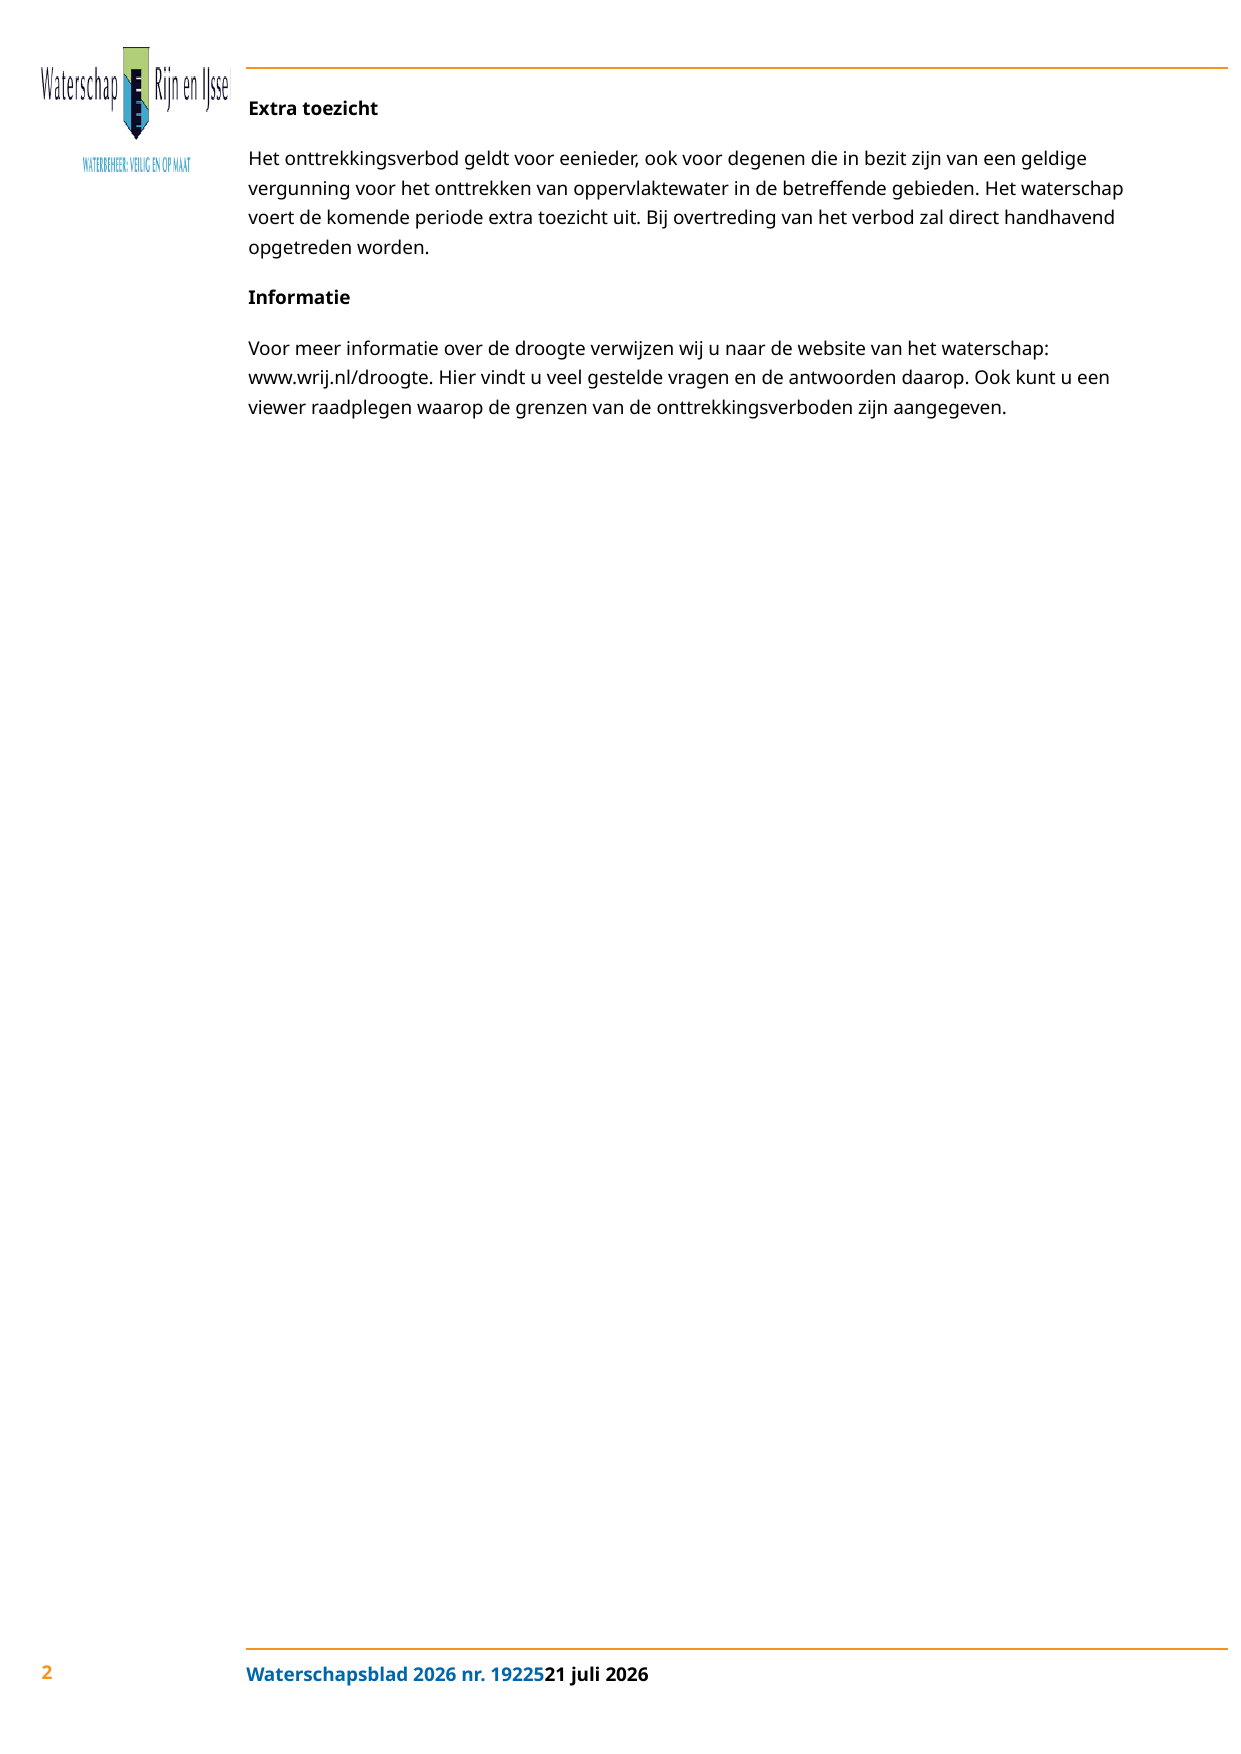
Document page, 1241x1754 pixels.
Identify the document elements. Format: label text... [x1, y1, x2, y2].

picture [41, 47, 231, 172]
text Extra toezicht [248, 95, 1152, 121]
text Informatie [248, 284, 1152, 310]
text Het onttrekkingsverbod geldt voor eenieder, ook voor degenen die in bezit zijn van een geldige vergunning voor het onttrekken van oppervlaktewater in de betreffende gebieden. Het waterschap voert de komende periode extra toezicht uit. Bij overtreding van het verbod zal direct handhavend opgetreden worden. [248, 145, 1152, 260]
text Voor meer informatie over de droogte verwijzen wij u naar de website van het waterschap: www.wrij.nl/droogte. Hier vindt u veel gestelde vragen en de antwoorden daarop. Ook kunt u een viewer raadplegen waarop de grenzen van de onttrekkingsverboden zijn aangegeven. [248, 335, 1152, 420]
